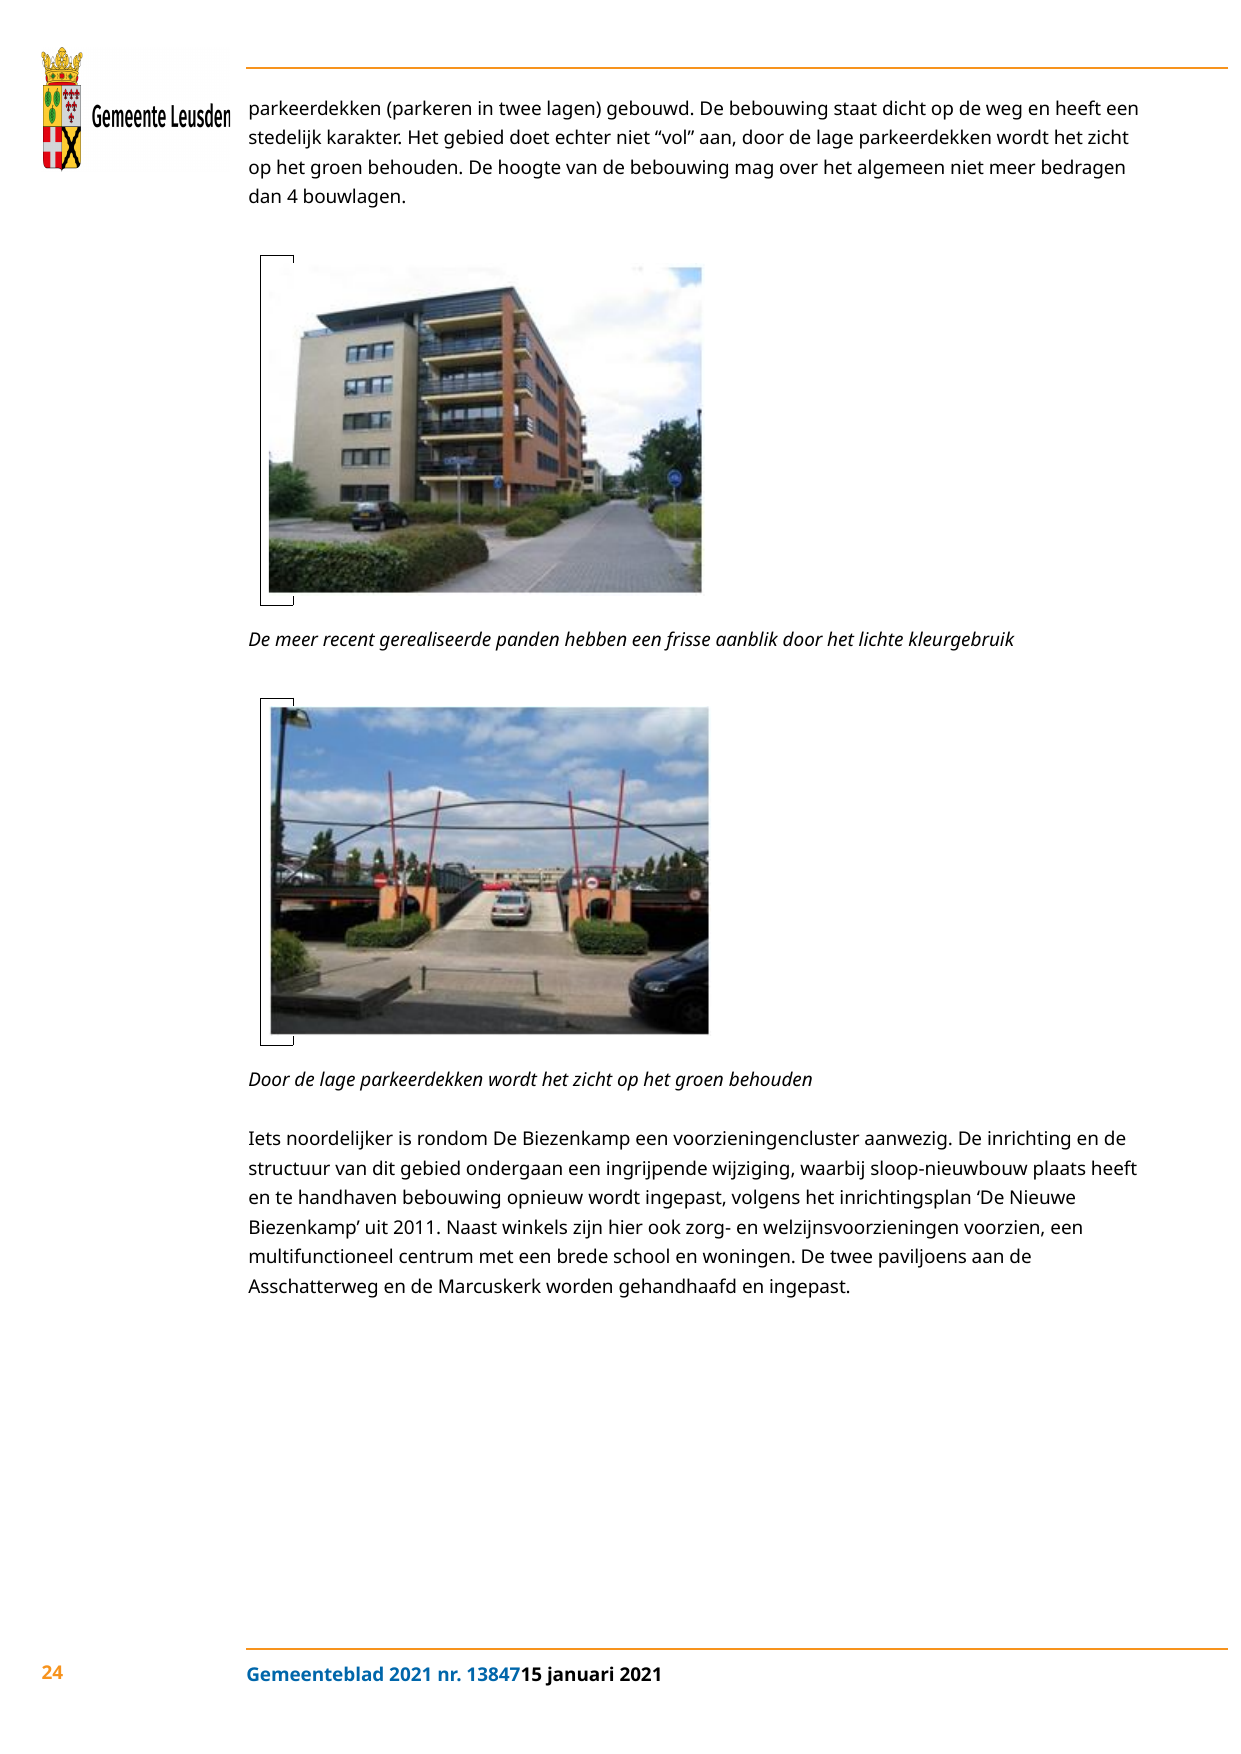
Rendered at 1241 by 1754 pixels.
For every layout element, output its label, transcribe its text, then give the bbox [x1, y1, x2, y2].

text De meer recent gerealiseerde panden hebben een frisse aanblik door het lichte kleurgebruik [248, 626, 1152, 652]
picture [268, 706, 712, 1036]
text parkeerdekken (parkeren in twee lagen) gebouwd. De bebouwing staat dicht op de weg en heeft een stedelijk karakter. Het gebied doet echter niet “vol” aan, door de lage parkeerdekken wordt het zicht op het groen behouden. De hoogte van de bebouwing mag over het algemeen niet meer bedragen dan 4 bouwlagen. [248, 95, 1152, 209]
text Iets noordelijker is rondom De Biezenkamp een voorzieningencluster aanwezig. De inrichting en de structuur van dit gebied ondergaan een ingrijpende wijziging, waarbij sloop-nieuwbouw plaats heeft en te handhaven bebouwing opnieuw wordt ingepast, volgens het inrichtingsplan ‘De Nieuwe Biezenkamp’ uit 2011. Naast winkels zijn hier ook zorg- en welzijnsvoorzieningen voorzien, een multifunctioneel centrum met een brede school en woningen. De twee paviljoens aan de Asschatterweg en de Marcuskerk worden gehandhaafd en ingepast. [248, 1125, 1152, 1299]
text Door de lage parkeerdekken wordt het zicht op het groen behouden [248, 1066, 1152, 1092]
picture [41, 47, 231, 172]
picture [268, 263, 705, 596]
